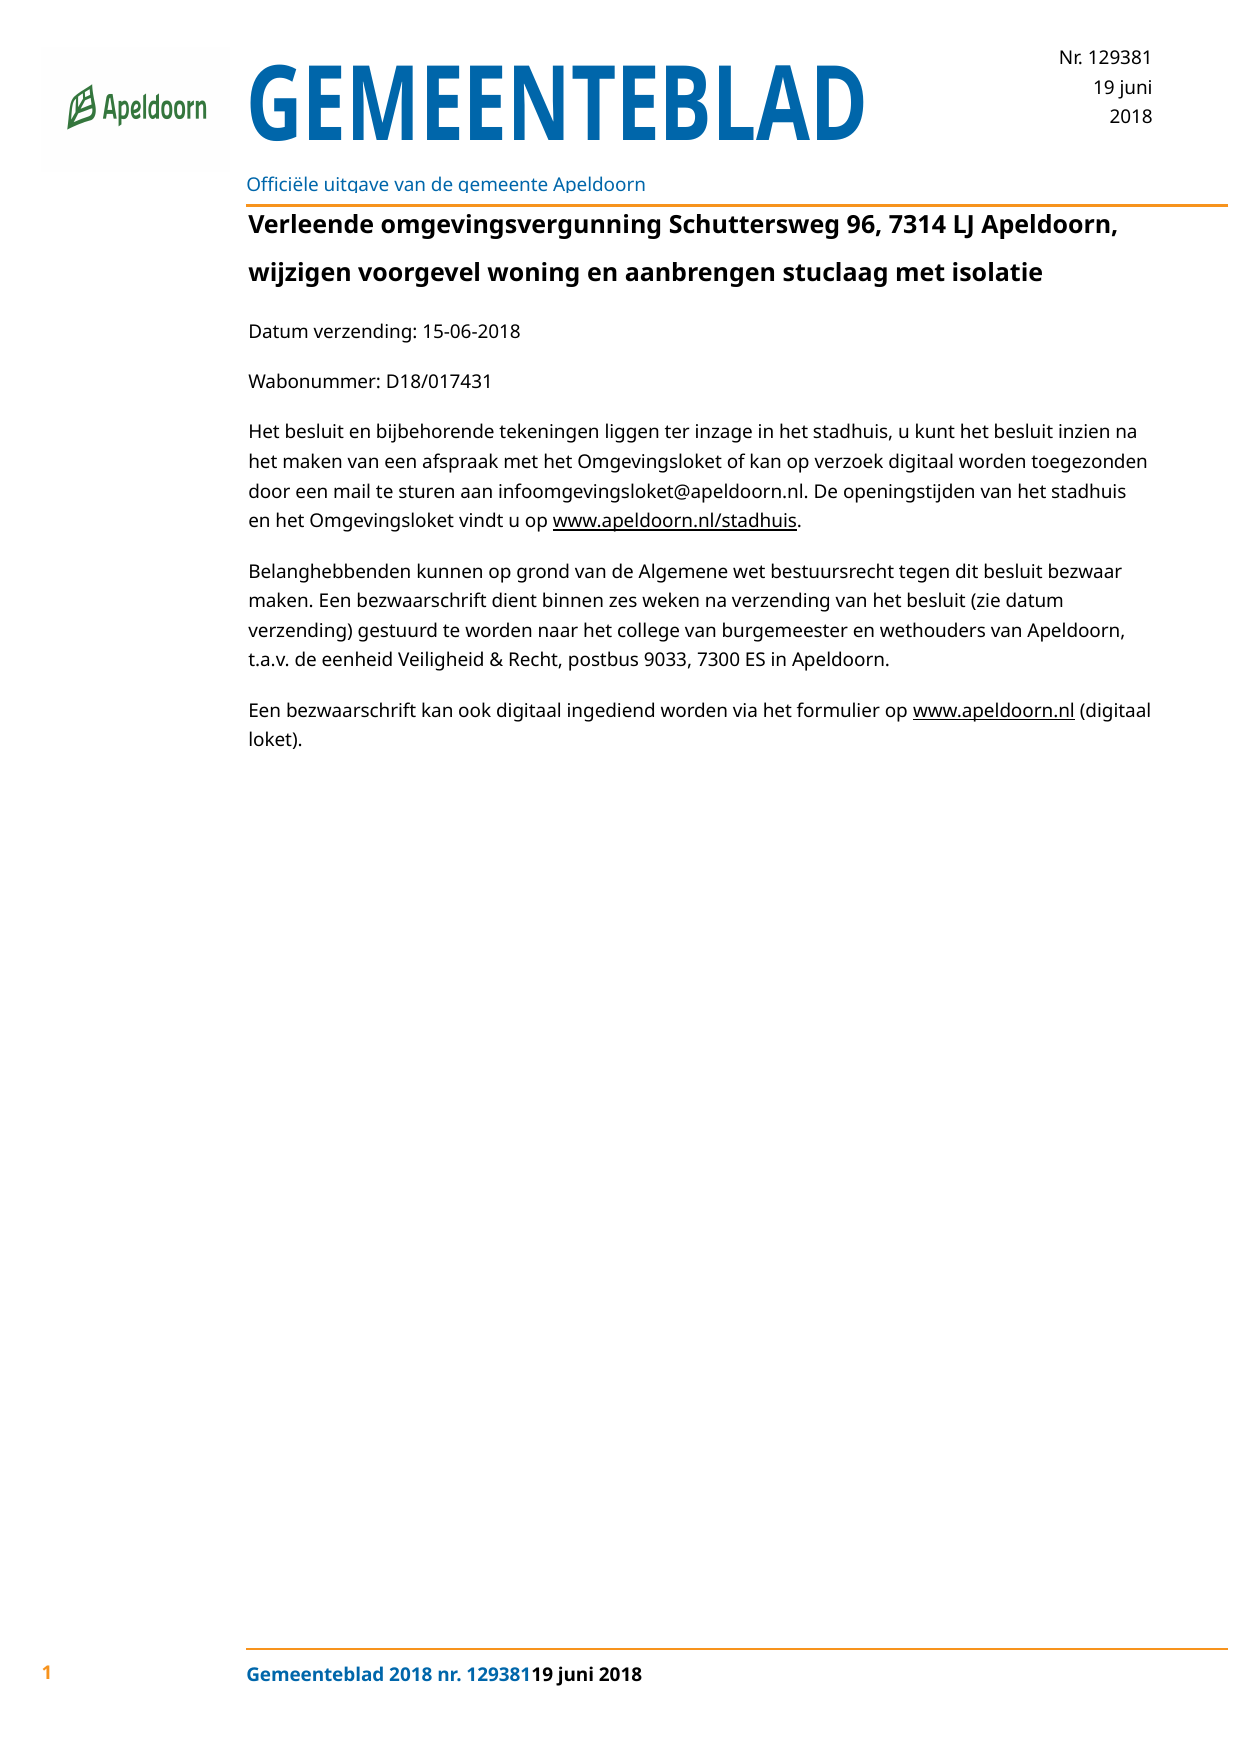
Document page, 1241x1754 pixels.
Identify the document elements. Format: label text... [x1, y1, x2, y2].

text Een bezwaarschrift kan ook digitaal ingediend worden via het formulier op www.apeldoorn.nl (digitaal loket). [248, 697, 1152, 752]
text Datum verzending: 15-06-2018 [248, 318, 1152, 344]
text Belanghebbenden kunnen op grond van de Algemene wet bestuursrecht tegen dit besluit bezwaar maken. Een bezwaarschrift dient binnen zes weken na verzending van het besluit (zie datum verzending) gestuurd te worden naar het college van burgemeester en wethouders van Apeldoorn, t.a.v. de eenheid Veiligheid & Recht, postbus 9033, 7300 ES in Apeldoorn. [248, 558, 1152, 672]
text Verleende omgevingsvergunning Schuttersweg 96, 7314 LJ Apeldoorn, wijzigen voorgevel woning en aanbrengen stuclaag met isolatie [248, 207, 1152, 288]
picture [41, 47, 231, 172]
text Wabonummer: D18/017431 [248, 368, 1152, 394]
text Het besluit en bijbehorende tekeningen liggen ter inzage in het stadhuis, u kunt het besluit inzien na het maken van een afspraak met het Omgevingsloket of kan op verzoek digitaal worden toegezonden door een mail te sturen aan infoomgevingsloket@apeldoorn.nl. De openingstijden van het stadhuis en het Omgevingsloket vindt u op www.apeldoorn.nl/stadhuis. [248, 419, 1152, 533]
